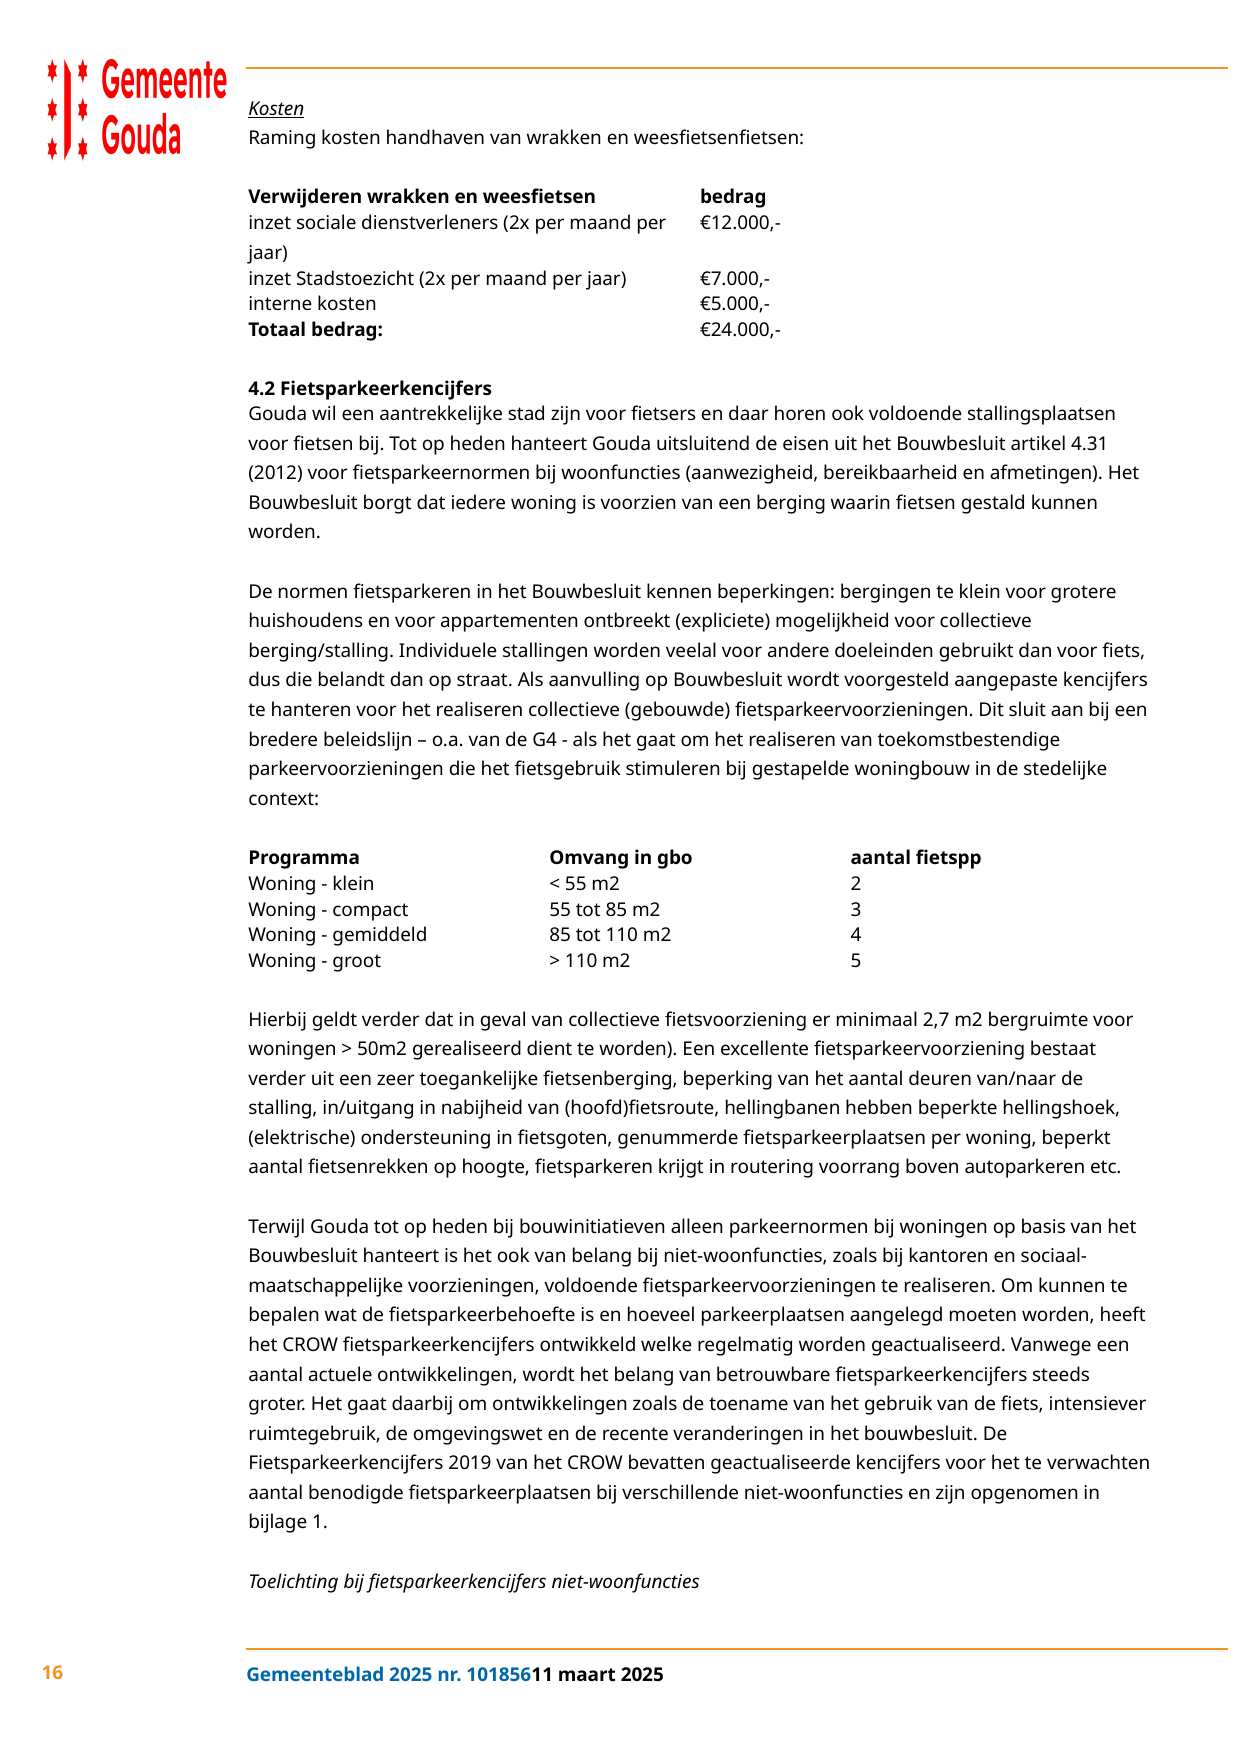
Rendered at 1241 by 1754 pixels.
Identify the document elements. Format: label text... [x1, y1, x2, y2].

table_header bedrag [700, 184, 1152, 209]
text Gouda wil een aantrekkelijke stad zijn voor fietsers en daar horen ook voldoende stallingsplaatsen voor fietsen bij. Tot op heden hanteert Gouda uitsluitend de eisen uit het Bouwbesluit artikel 4.31 (2012) voor fietsparkeernormen bij woonfuncties (aanwezigheid, bereikbaarheid en afmetingen). Het Bouwbesluit borgt dat iedere woning is voorzien van een berging waarin fietsen gestald kunnen worden. [248, 400, 1152, 544]
table_header Verwijderen wrakken en weesfietsen [248, 184, 700, 209]
table_cell < 55 m2 [549, 870, 850, 896]
table_cell inzet sociale dienstverleners (2x per maand per jaar) [248, 209, 700, 265]
text Raming kosten handhaven van wrakken en weesfietsenfietsen: [248, 124, 1152, 150]
table_header aantal fietspp [850, 844, 1152, 870]
table_header Programma [248, 844, 549, 870]
text Kosten [248, 95, 1152, 121]
table_cell Totaal bedrag: [248, 316, 700, 342]
table_cell 3 [850, 896, 1152, 921]
table_cell €5.000,- [700, 290, 1152, 316]
table_cell 5 [850, 947, 1152, 973]
table_cell 2 [850, 870, 1152, 896]
table_cell Woning - groot [248, 947, 549, 973]
table_cell Woning - gemiddeld [248, 921, 549, 947]
table_cell €7.000,- [700, 265, 1152, 290]
text Terwijl Gouda tot op heden bij bouwinitiatieven alleen parkeernormen bij woningen op basis van het Bouwbesluit hanteert is het ook van belang bij niet-woonfuncties, zoals bij kantoren en sociaal-maatschappelijke voorzieningen, voldoende fietsparkeervoorzieningen te realiseren. Om kunnen te bepalen wat de fietsparkeerbehoefte is en hoeveel parkeerplaatsen aangelegd moeten worden, heeft het CROW fietsparkeerkencijfers ontwikkeld welke regelmatig worden geactualiseerd. Vanwege een aantal actuele ontwikkelingen, wordt het belang van betrouwbare fietsparkeerkencijfers steeds groter. Het gaat daarbij om ontwikkelingen zoals de toename van het gebruik van de fiets, intensiever ruimtegebruik, de omgevingswet en de recente veranderingen in het bouwbesluit. De Fietsparkeerkencijfers 2019 van het CROW bevatten geactualiseerde kencijfers voor het te verwachten aantal benodigde fietsparkeerplaatsen bij verschillende niet-woonfuncties en zijn opgenomen in bijlage 1. [248, 1213, 1152, 1534]
table_cell inzet Stadstoezicht (2x per maand per jaar) [248, 265, 700, 290]
table_cell 55 tot 85 m2 [549, 896, 850, 921]
table_cell €12.000,- [700, 209, 1152, 265]
table_cell Woning - klein [248, 870, 549, 896]
table_header Omvang in gbo [549, 844, 850, 870]
table_cell > 110 m2 [549, 947, 850, 973]
text Hierbij geldt verder dat in geval van collectieve fietsvoorziening er minimaal 2,7 m2 bergruimte voor woningen > 50m2 gerealiseerd dient te worden). Een excellente fietsparkeervoorziening bestaat verder uit een zeer toegankelijke fietsenberging, beperking van het aantal deuren van/naar de stalling, in/uitgang in nabijheid van (hoofd)fietsroute, hellingbanen hebben beperkte hellingshoek, (elektrische) ondersteuning in fietsgoten, genummerde fietsparkeerplaatsen per woning, beperkt aantal fietsenrekken op hoogte, fietsparkeren krijgt in routering voorrang boven autoparkeren etc. [248, 1006, 1152, 1179]
table_cell 4 [850, 921, 1152, 947]
table_cell interne kosten [248, 290, 700, 316]
table_cell Woning - compact [248, 896, 549, 921]
text De normen fietsparkeren in het Bouwbesluit kennen beperkingen: bergingen te klein voor grotere huishoudens en voor appartementen ontbreekt (expliciete) mogelijkheid voor collectieve berging/stalling. Individuele stallingen worden veelal voor andere doeleinden gebruikt dan voor fiets, dus die belandt dan op straat. Als aanvulling op Bouwbesluit wordt voorgesteld aangepaste kencijfers te hanteren voor het realiseren collectieve (gebouwde) fietsparkeervoorzieningen. Dit sluit aan bij een bredere beleidslijn – o.a. van de G4 - als het gaat om het realiseren van toekomstbestendige parkeervoorzieningen die het fietsgebruik stimuleren bij gestapelde woningbouw in de stedelijke context: [248, 578, 1152, 811]
text 4.2 Fietsparkeerkencijfers [248, 375, 1152, 400]
table_cell 85 tot 110 m2 [549, 921, 850, 947]
text Toelichting bij fietsparkeerkencijfers niet-woonfuncties [248, 1568, 1152, 1593]
table_cell €24.000,- [700, 316, 1152, 342]
picture [41, 47, 231, 172]
